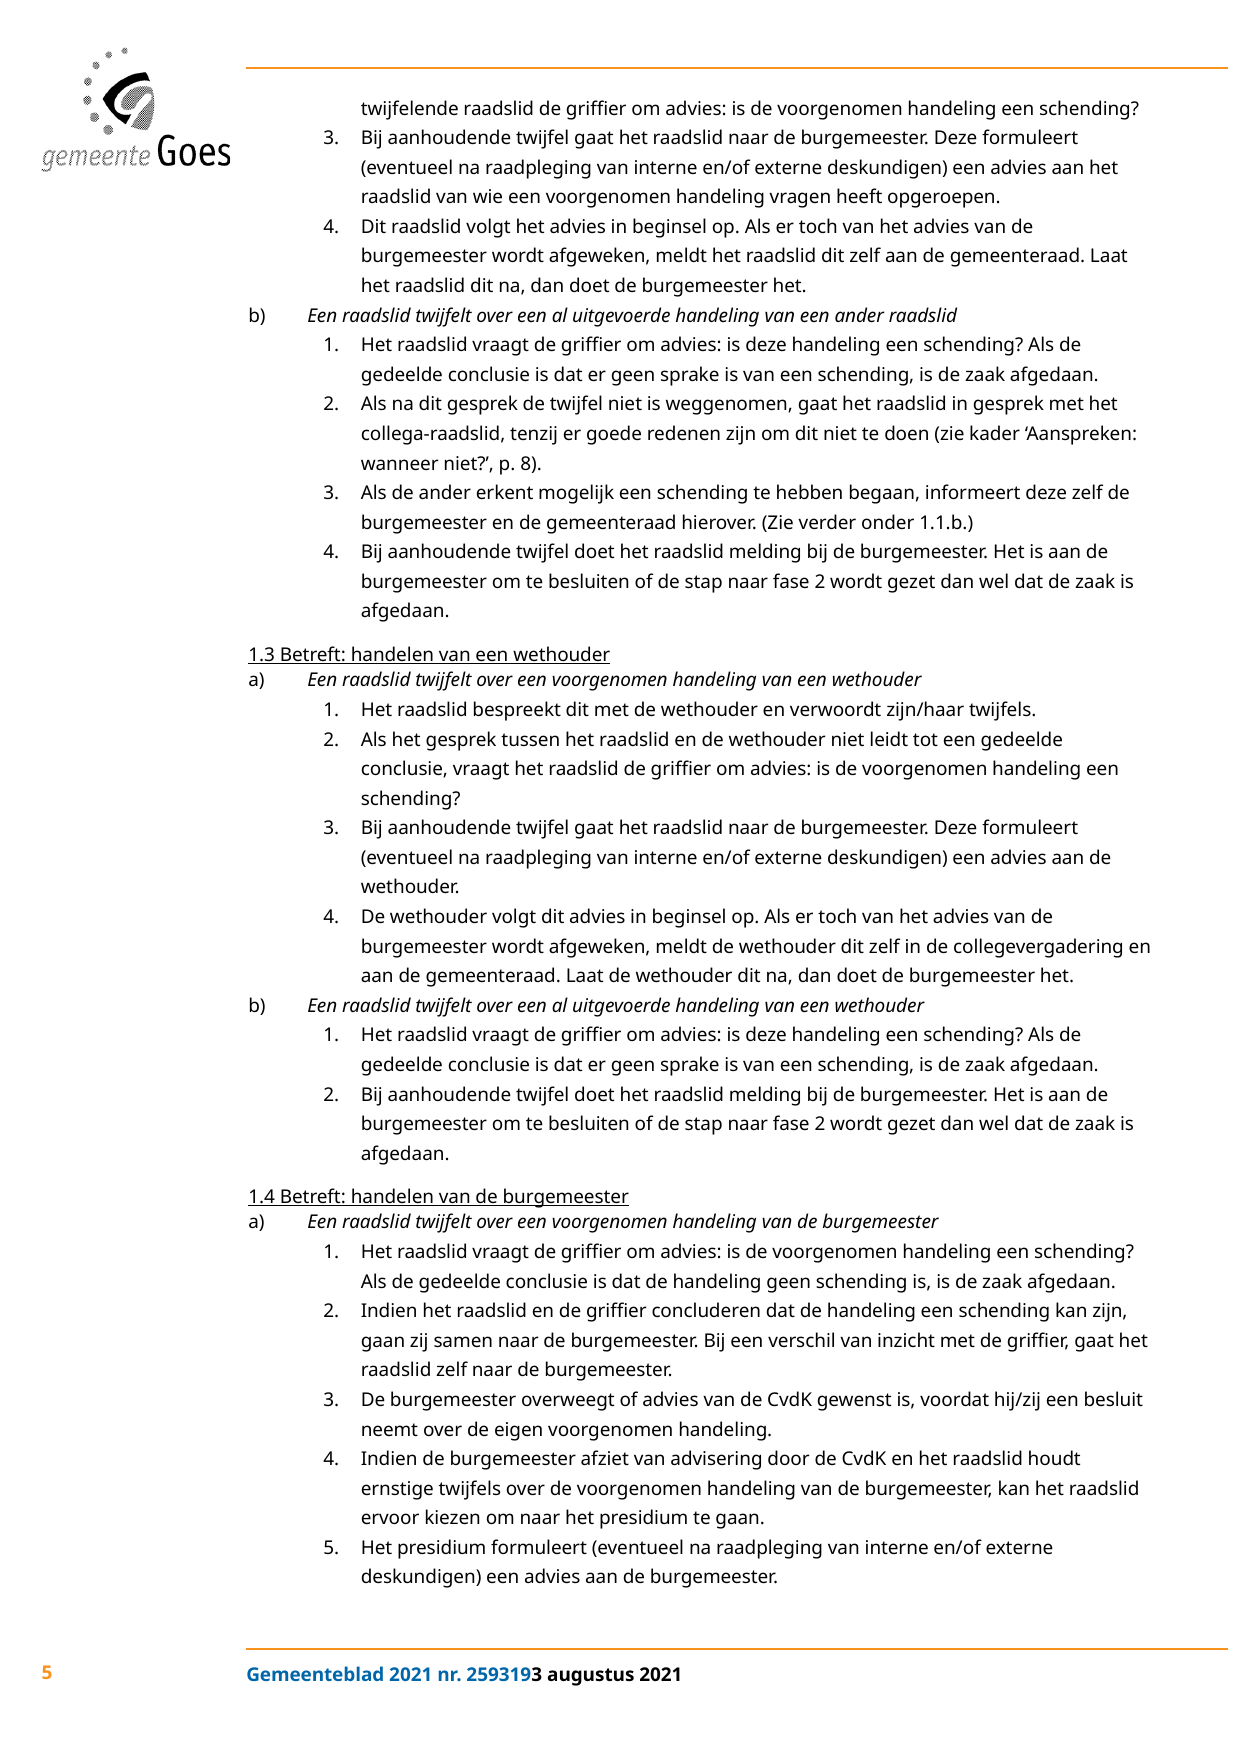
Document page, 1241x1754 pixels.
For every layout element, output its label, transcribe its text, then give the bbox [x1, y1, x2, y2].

list Bij aanhoudende twijfel doet het raadslid melding bij de burgemeester. Het is aan de burgemeester om te besluiten of de stap naar fase 2 wordt gezet dan wel dat de zaak is afgedaan. [323, 1081, 1152, 1166]
list Het presidium formuleert (eventueel na raadpleging van interne en/of externe deskundigen) een advies aan de burgemeester. [323, 1534, 1152, 1589]
list Het raadslid vraagt de griffier om advies: is deze handeling een schending? Als de gedeelde conclusie is dat er geen sprake is van een schending, is de zaak afgedaan. [323, 1022, 1152, 1077]
list Het raadslid bespreekt dit met de wethouder en verwoordt zijn/haar twijfels. [323, 696, 1152, 722]
list De burgemeester overweegt of advies van de CvdK gewenst is, voordat hij/zij een besluit neemt over de eigen voorgenomen handeling. [323, 1386, 1152, 1442]
list Bij aanhoudende twijfel doet het raadslid melding bij de burgemeester. Het is aan de burgemeester om te besluiten of de stap naar fase 2 wordt gezet dan wel dat de zaak is afgedaan. [323, 538, 1152, 623]
list Als na dit gesprek de twijfel niet is weggenomen, gaat het raadslid in gesprek met het collega-raadslid, tenzij er goede redenen zijn om dit niet te doen (zie kader ‘Aanspreken: wanneer niet?’, p. 8). [323, 391, 1152, 476]
list Indien de burgemeester afziet van advisering door de CvdK en het raadslid houdt ernstige twijfels over de voorgenomen handeling van de burgemeester, kan het raadslid ervoor kiezen om naar het presidium te gaan. [323, 1445, 1152, 1530]
list Een raadslid twijfelt over een voorgenomen handeling van een wethouder [248, 667, 1152, 692]
list Een raadslid twijfelt over een al uitgevoerde handeling van een ander raadslid [248, 302, 1152, 328]
list Als de ander erkent mogelijk een schending te hebben begaan, informeert deze zelf de burgemeester en de gemeenteraad hierover. (Zie verder onder 1.1.b.) [323, 479, 1152, 535]
list De wethouder volgt dit advies in beginsel op. Als er toch van het advies van de burgemeester wordt afgeweken, meldt de wethouder dit zelf in de collegevergadering en aan de gemeenteraad. Laat de wethouder dit na, dan doet de burgemeester het. [323, 903, 1152, 988]
picture [41, 47, 231, 172]
list Als het gesprek tussen het raadslid en de wethouder niet leidt tot een gedeelde conclusie, vraagt het raadslid de griffier om advies: is de voorgenomen handeling een schending? [323, 726, 1152, 811]
list twijfelende raadslid de griffier om advies: is de voorgenomen handeling een schending? [323, 95, 1152, 121]
text 1.4 Betreft: handelen van de burgemeester [248, 1183, 1152, 1209]
text 1.3 Betreft: handelen van een wethouder [248, 641, 1152, 667]
list Bij aanhoudende twijfel gaat het raadslid naar de burgemeester. Deze formuleert (eventueel na raadpleging van interne en/of externe deskundigen) een advies aan de wethouder. [323, 814, 1152, 899]
list Het raadslid vraagt de griffier om advies: is deze handeling een schending? Als de gedeelde conclusie is dat er geen sprake is van een schending, is de zaak afgedaan. [323, 331, 1152, 387]
list Bij aanhoudende twijfel gaat het raadslid naar de burgemeester. Deze formuleert (eventueel na raadpleging van interne en/of externe deskundigen) een advies aan het raadslid van wie een voorgenomen handeling vragen heeft opgeroepen. [323, 124, 1152, 209]
list Indien het raadslid en de griffier concluderen dat de handeling een schending kan zijn, gaan zij samen naar de burgemeester. Bij een verschil van inzicht met de griffier, gaat het raadslid zelf naar de burgemeester. [323, 1297, 1152, 1382]
list Een raadslid twijfelt over een voorgenomen handeling van de burgemeester [248, 1209, 1152, 1234]
list Het raadslid vraagt de griffier om advies: is de voorgenomen handeling een schending? Als de gedeelde conclusie is dat de handeling geen schending is, is de zaak afgedaan. [323, 1238, 1152, 1294]
list Dit raadslid volgt het advies in beginsel op. Als er toch van het advies van de burgemeester wordt afgeweken, meldt het raadslid dit zelf aan de gemeenteraad. Laat het raadslid dit na, dan doet de burgemeester het. [323, 213, 1152, 298]
list Een raadslid twijfelt over een al uitgevoerde handeling van een wethouder [248, 992, 1152, 1018]
